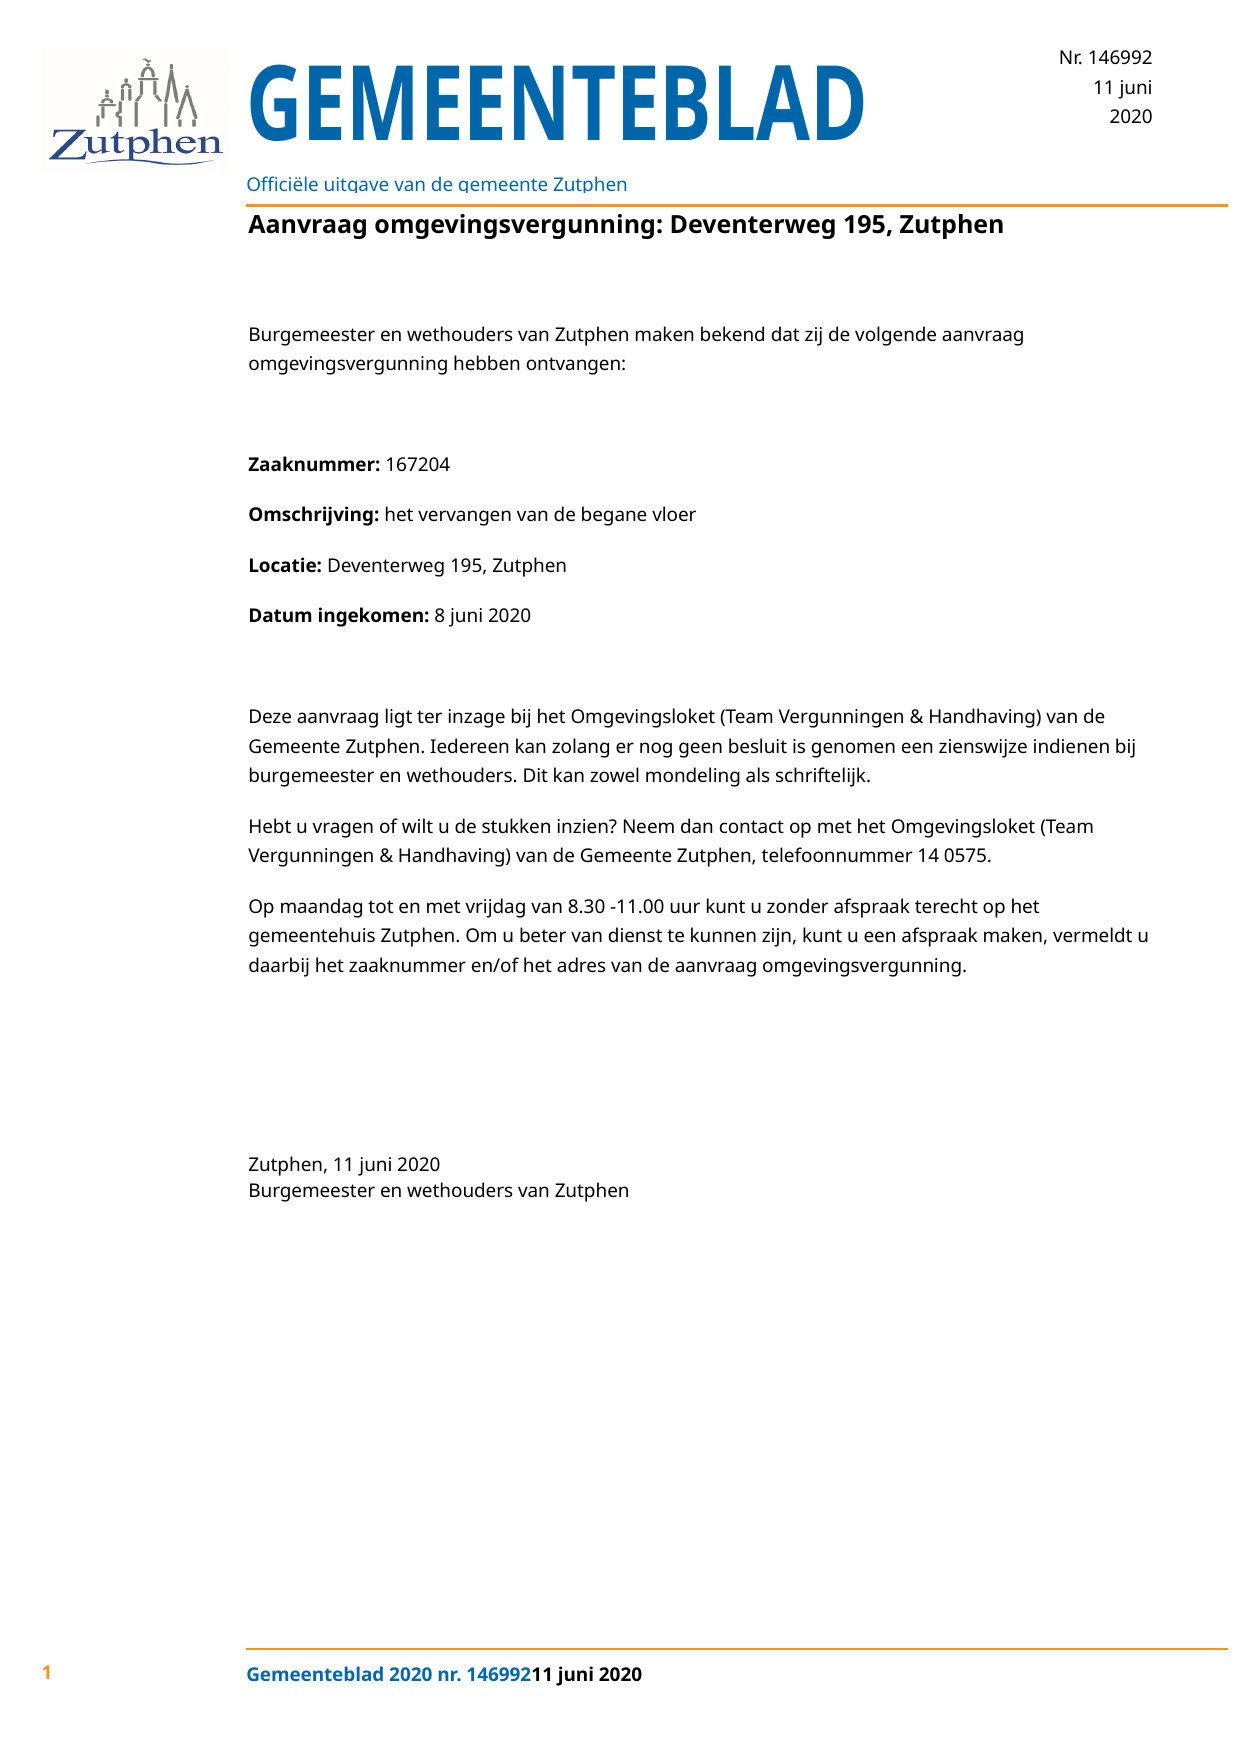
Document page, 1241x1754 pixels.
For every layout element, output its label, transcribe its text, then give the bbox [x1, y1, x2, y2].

text Burgemeester en wethouders van Zutphen maken bekend dat zij de volgende aanvraag omgevingsvergunning hebben ontvangen: [248, 321, 1152, 376]
text Hebt u vragen of wilt u de stukken inzien? Neem dan contact op met het Omgevingsloket (Team Vergunningen & Handhaving) van de Gemeente Zutphen, telefoonnummer 14 0575. [248, 813, 1152, 868]
text Burgemeester en wethouders van Zutphen [248, 1177, 1152, 1202]
text Op maandag tot en met vrijdag van 8.30 -11.00 uur kunt u zonder afspraak terecht op het gemeentehuis Zutphen. Om u beter van dienst te kunnen zijn, kunt u een afspraak maken, vermeldt u daarbij het zaaknummer en/of het adres van de aanvraag omgevingsvergunning. [248, 893, 1152, 978]
text Datum ingekomen: 8 juni 2020 [248, 602, 1152, 628]
text Locatie: Deventerweg 195, Zutphen [248, 552, 1152, 578]
text Zaaknummer: 167204 [248, 451, 1152, 477]
text Aanvraag omgevingsvergunning: Deventerweg 195, Zutphen [248, 207, 1152, 241]
text Omschrijving: het vervangen van de begane vloer [248, 502, 1152, 527]
picture [41, 47, 231, 172]
text Zutphen, 11 juni 2020 [248, 1151, 1152, 1177]
text Deze aanvraag ligt ter inzage bij het Omgevingsloket (Team Vergunningen & Handhaving) van de Gemeente Zutphen. Iedereen kan zolang er nog geen besluit is genomen een zienswijze indienen bij burgemeester en wethouders. Dit kan zowel mondeling als schriftelijk. [248, 703, 1152, 788]
